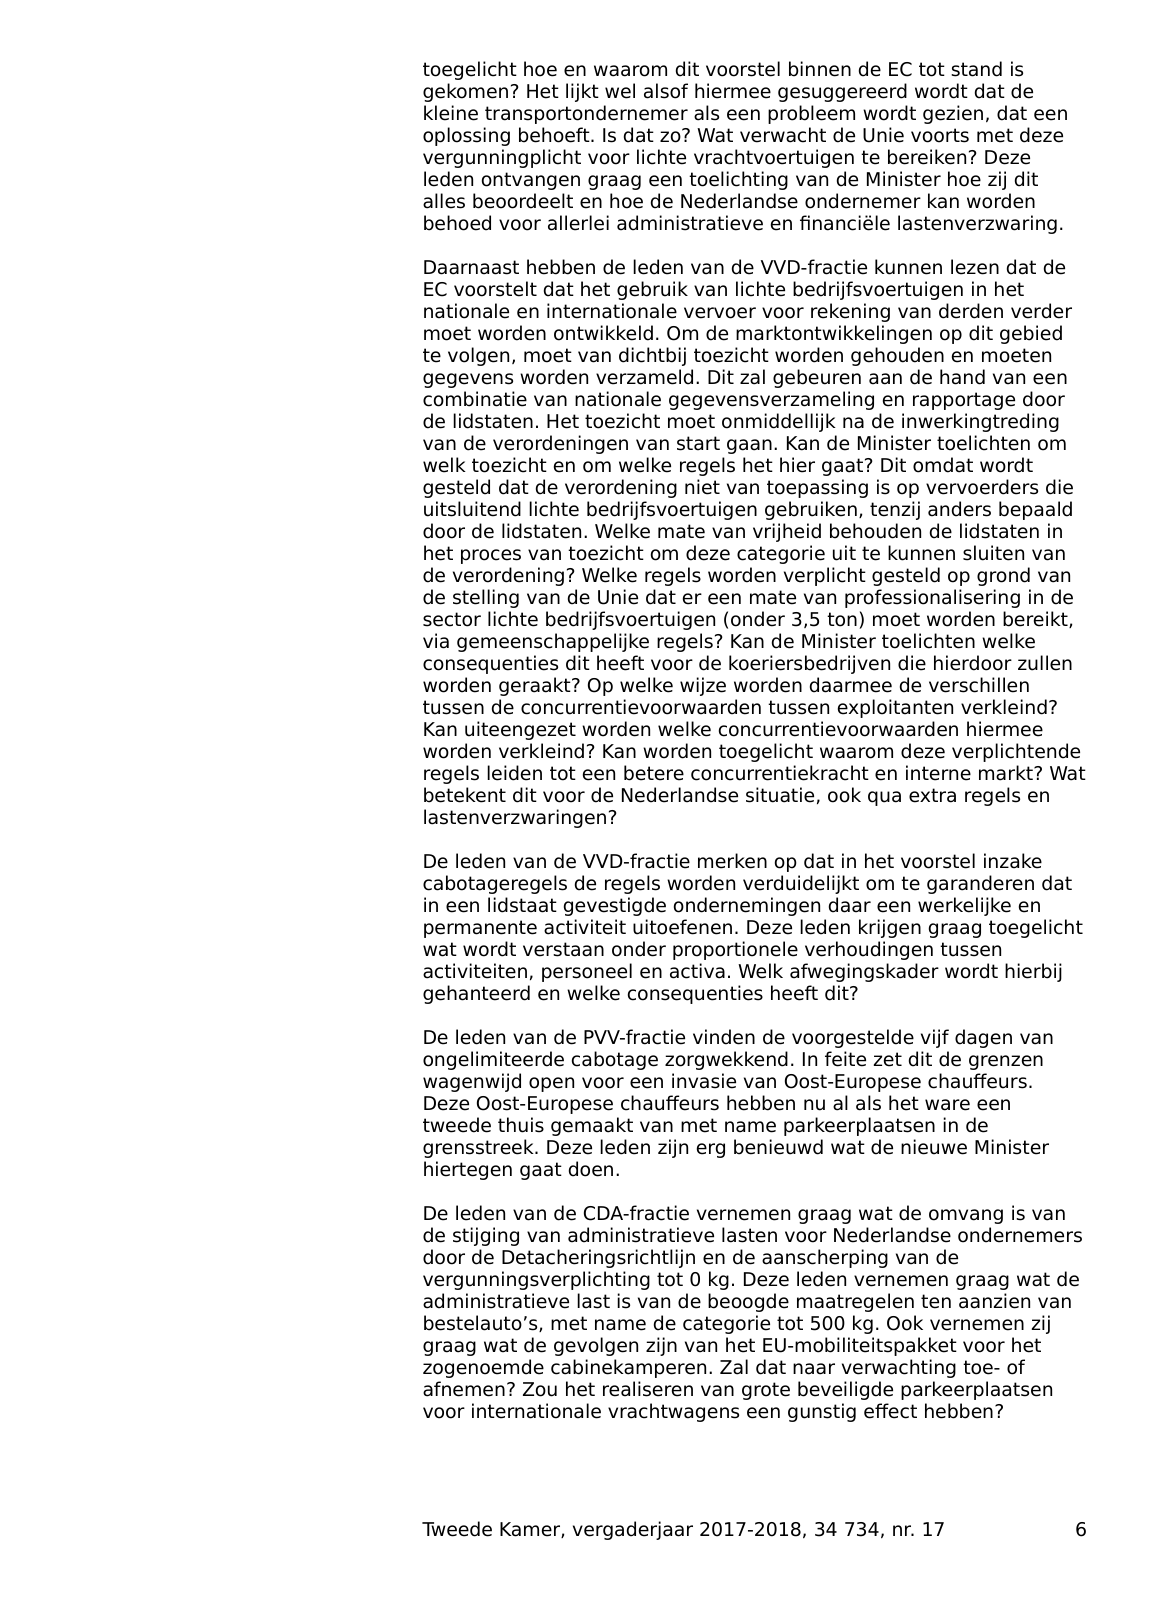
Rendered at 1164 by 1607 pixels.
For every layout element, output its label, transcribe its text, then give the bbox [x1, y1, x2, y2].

text toegelicht hoe en waarom dit voorstel binnen de EC tot stand is gekomen? Het lijkt wel alsof hiermee gesuggereerd wordt dat de kleine transportondernemer als een probleem wordt gezien, dat een oplossing behoeft. Is dat zo? Wat verwacht de Unie voorts met deze vergunningplicht voor lichte vrachtvoertuigen te bereiken? Deze leden ontvangen graag een toelichting van de Minister hoe zij dit alles beoordeelt en hoe de Nederlandse ondernemer kan worden behoed voor allerlei administratieve en financiële lastenverzwaring. [422, 59, 1087, 235]
text De leden van de PVV-fractie vinden de voorgestelde vijf dagen van ongelimiteerde cabotage zorgwekkend. In feite zet dit de grenzen wagenwijd open voor een invasie van Oost-Europese chauffeurs. Deze Oost-Europese chauffeurs hebben nu al als het ware een tweede thuis gemaakt van met name parkeerplaatsen in de grensstreek. Deze leden zijn erg benieuwd wat de nieuwe Minister hiertegen gaat doen. [422, 1027, 1087, 1181]
text De leden van de VVD-fractie merken op dat in het voorstel inzake cabotageregels de regels worden verduidelijkt om te garanderen dat in een lidstaat gevestigde ondernemingen daar een werkelijke en permanente activiteit uitoefenen. Deze leden krijgen graag toegelicht wat wordt verstaan onder proportionele verhoudingen tussen activiteiten, personeel en activa. Welk afwegingskader wordt hierbij gehanteerd en welke consequenties heeft dit? [422, 851, 1087, 1004]
text De leden van de CDA-fractie vernemen graag wat de omvang is van de stijging van administratieve lasten voor Nederlandse ondernemers door de Detacheringsrichtlijn en de aanscherping van de vergunningsverplichting tot 0 kg. Deze leden vernemen graag wat de administratieve last is van de beoogde maatregelen ten aanzien van bestelauto’s, met name de categorie tot 500 kg. Ook vernemen zij graag wat de gevolgen zijn van het EU-mobiliteitspakket voor het zogenoemde cabinekamperen. Zal dat naar verwachting toe- of afnemen? Zou het realiseren van grote beveiligde parkeerplaatsen voor internationale vrachtwagens een gunstig effect hebben? [422, 1203, 1087, 1423]
text Daarnaast hebben de leden van de VVD-fractie kunnen lezen dat de EC voorstelt dat het gebruik van lichte bedrijfsvoertuigen in het nationale en internationale vervoer voor rekening van derden verder moet worden ontwikkeld. Om de marktontwikkelingen op dit gebied te volgen, moet van dichtbij toezicht worden gehouden en moeten gegevens worden verzameld. Dit zal gebeuren aan de hand van een combinatie van nationale gegevensverzameling en rapportage door de lidstaten. Het toezicht moet onmiddellijk na de inwerkingtreding van de verordeningen van start gaan. Kan de Minister toelichten om welk toezicht en om welke regels het hier gaat? Dit omdat wordt gesteld dat de verordening niet van toepassing is op vervoerders die uitsluitend lichte bedrijfsvoertuigen gebruiken, tenzij anders bepaald door de lidstaten. Welke mate van vrijheid behouden de lidstaten in het proces van toezicht om deze categorie uit te kunnen sluiten van de verordening? Welke regels worden verplicht gesteld op grond van de stelling van de Unie dat er een mate van professionalisering in de sector lichte bedrijfsvoertuigen (onder 3,5 ton) moet worden bereikt, via gemeenschappelijke regels? Kan de Minister toelichten welke consequenties dit heeft voor de koeriersbedrijven die hierdoor zullen worden geraakt? Op welke wijze worden daarmee de verschillen tussen de concurrentievoorwaarden tussen exploitanten verkleind? Kan uiteengezet worden welke concurrentievoorwaarden hiermee worden verkleind? Kan worden toegelicht waarom deze verplichtende regels leiden tot een betere concurrentiekracht en interne markt? Wat betekent dit voor de Nederlandse situatie, ook qua extra regels en lastenverzwaringen? [422, 257, 1087, 828]
